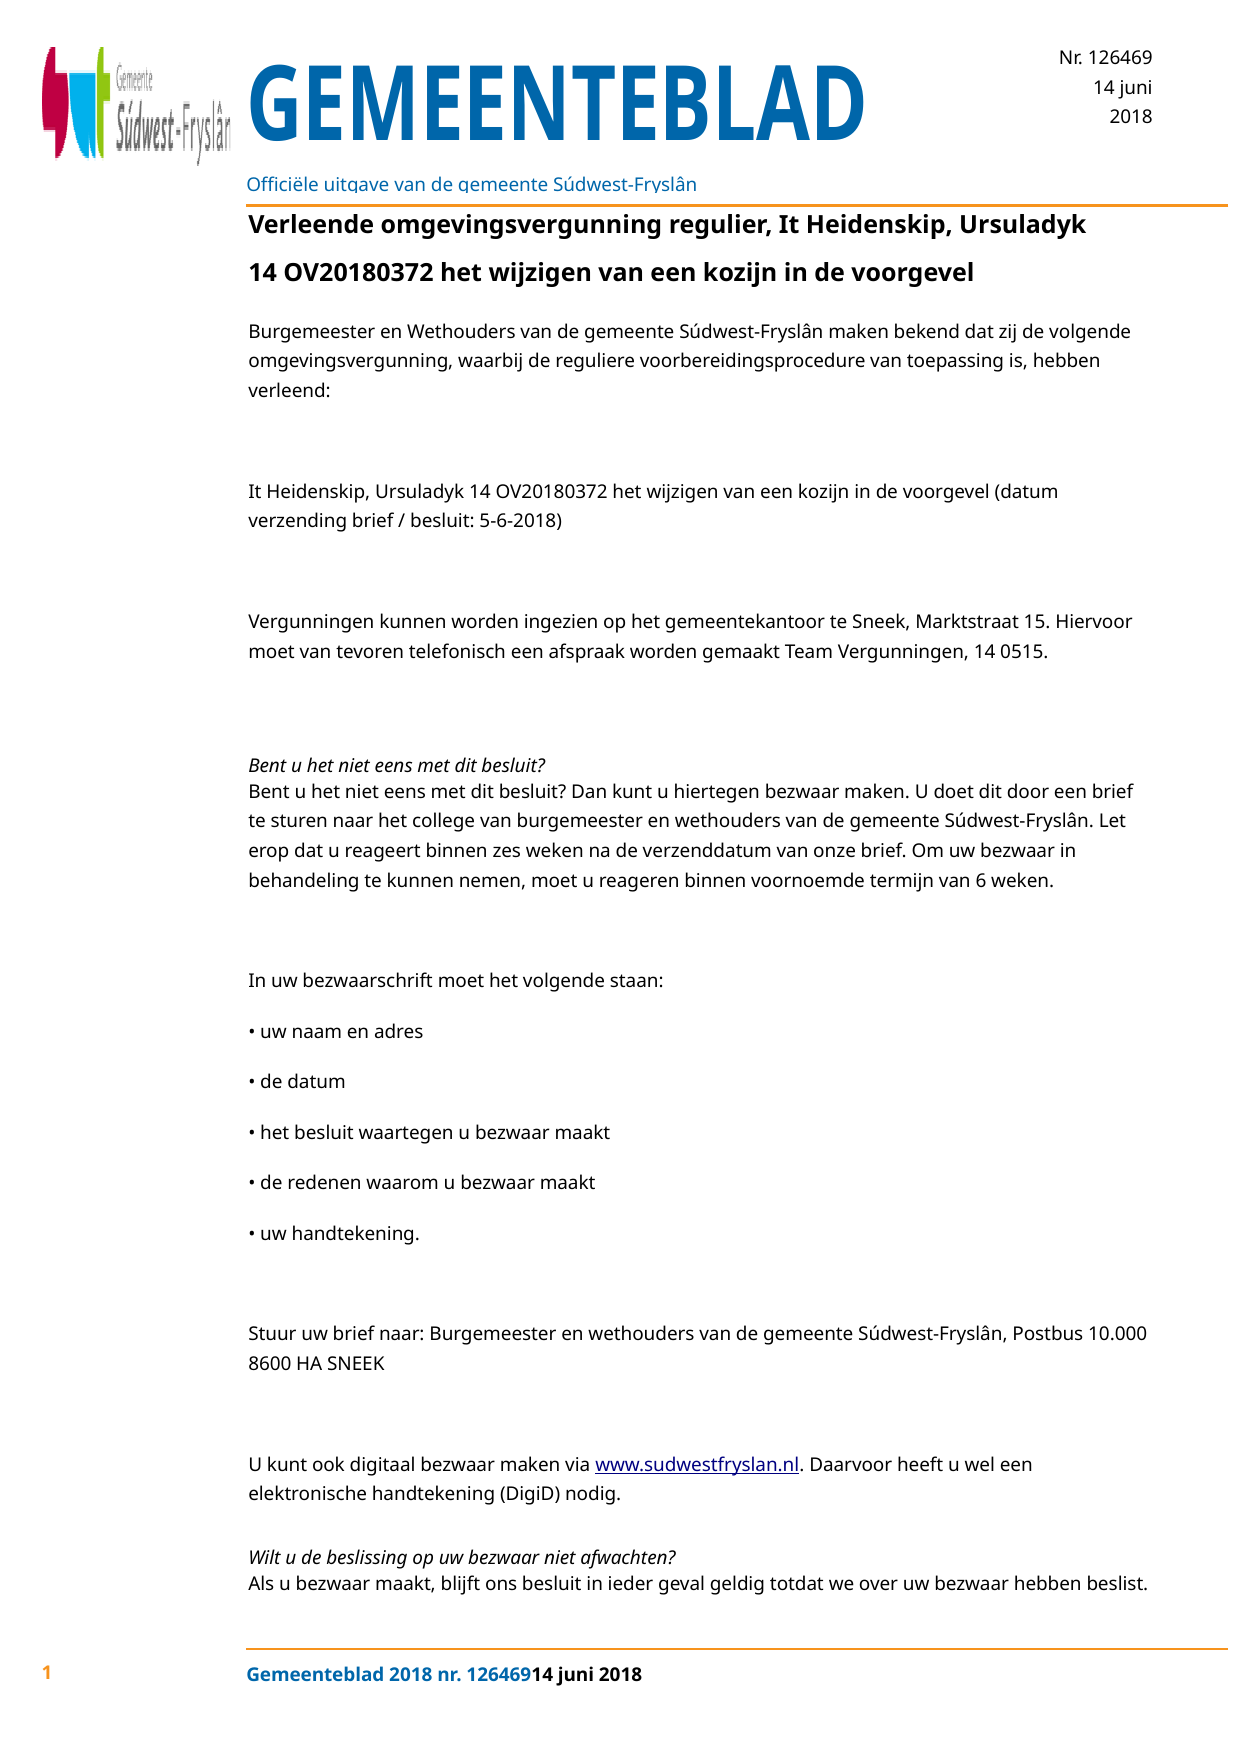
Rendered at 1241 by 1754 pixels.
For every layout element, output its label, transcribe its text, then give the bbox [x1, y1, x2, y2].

text • de datum [248, 1068, 1152, 1094]
text • de redenen waarom u bezwaar maakt [248, 1169, 1152, 1195]
text In uw bezwaarschrift moet het volgende staan: [248, 968, 1152, 993]
text Als u bezwaar maakt, blijft ons besluit in ieder geval geldig totdat we over uw bezwaar hebben beslist. [248, 1570, 1152, 1596]
text Verleende omgevingsvergunning regulier, It Heidenskip, Ursuladyk 14 OV20180372 het wijzigen van een kozijn in de voorgevel [248, 207, 1152, 288]
text Bent u het niet eens met dit besluit? Dan kunt u hiertegen bezwaar maken. U doet dit door een brief te sturen naar het college van burgemeester en wethouders van de gemeente Súdwest-Fryslân. Let erop dat u reageert binnen zes weken na de verzenddatum van onze brief. Om uw bezwaar in behandeling te kunnen nemen, moet u reageren binnen voornoemde termijn van 6 weken. [248, 778, 1152, 892]
text Wilt u de beslissing op uw bezwaar niet afwachten? [248, 1544, 1152, 1570]
text Stuur uw brief naar: Burgemeester en wethouders van de gemeente Súdwest-Fryslân, Postbus 10.000 8600 HA SNEEK [248, 1321, 1152, 1376]
text Burgemeester en Wethouders van de gemeente Súdwest-Fryslân maken bekend dat zij de volgende omgevingsvergunning, waarbij de reguliere voorbereidingsprocedure van toepassing is, hebben verleend: [248, 318, 1152, 403]
text It Heidenskip, Ursuladyk 14 OV20180372 het wijzigen van een kozijn in de voorgevel (datum verzending brief / besluit: 5-6-2018) [248, 478, 1152, 533]
picture [41, 47, 231, 172]
text • uw handtekening. [248, 1220, 1152, 1245]
text U kunt ook digitaal bezwaar maken via www.sudwestfryslan.nl. Daarvoor heeft u wel een elektronische handtekening (DigiD) nodig. [248, 1451, 1152, 1506]
text Bent u het niet eens met dit besluit? [248, 752, 1152, 778]
text Vergunningen kunnen worden ingezien op het gemeentekantoor te Sneek, Marktstraat 15. Hiervoor moet van tevoren telefonisch een afspraak worden gemaakt Team Vergunningen, 14 0515. [248, 608, 1152, 664]
text • uw naam en adres [248, 1018, 1152, 1044]
text • het besluit waartegen u bezwaar maakt [248, 1119, 1152, 1144]
